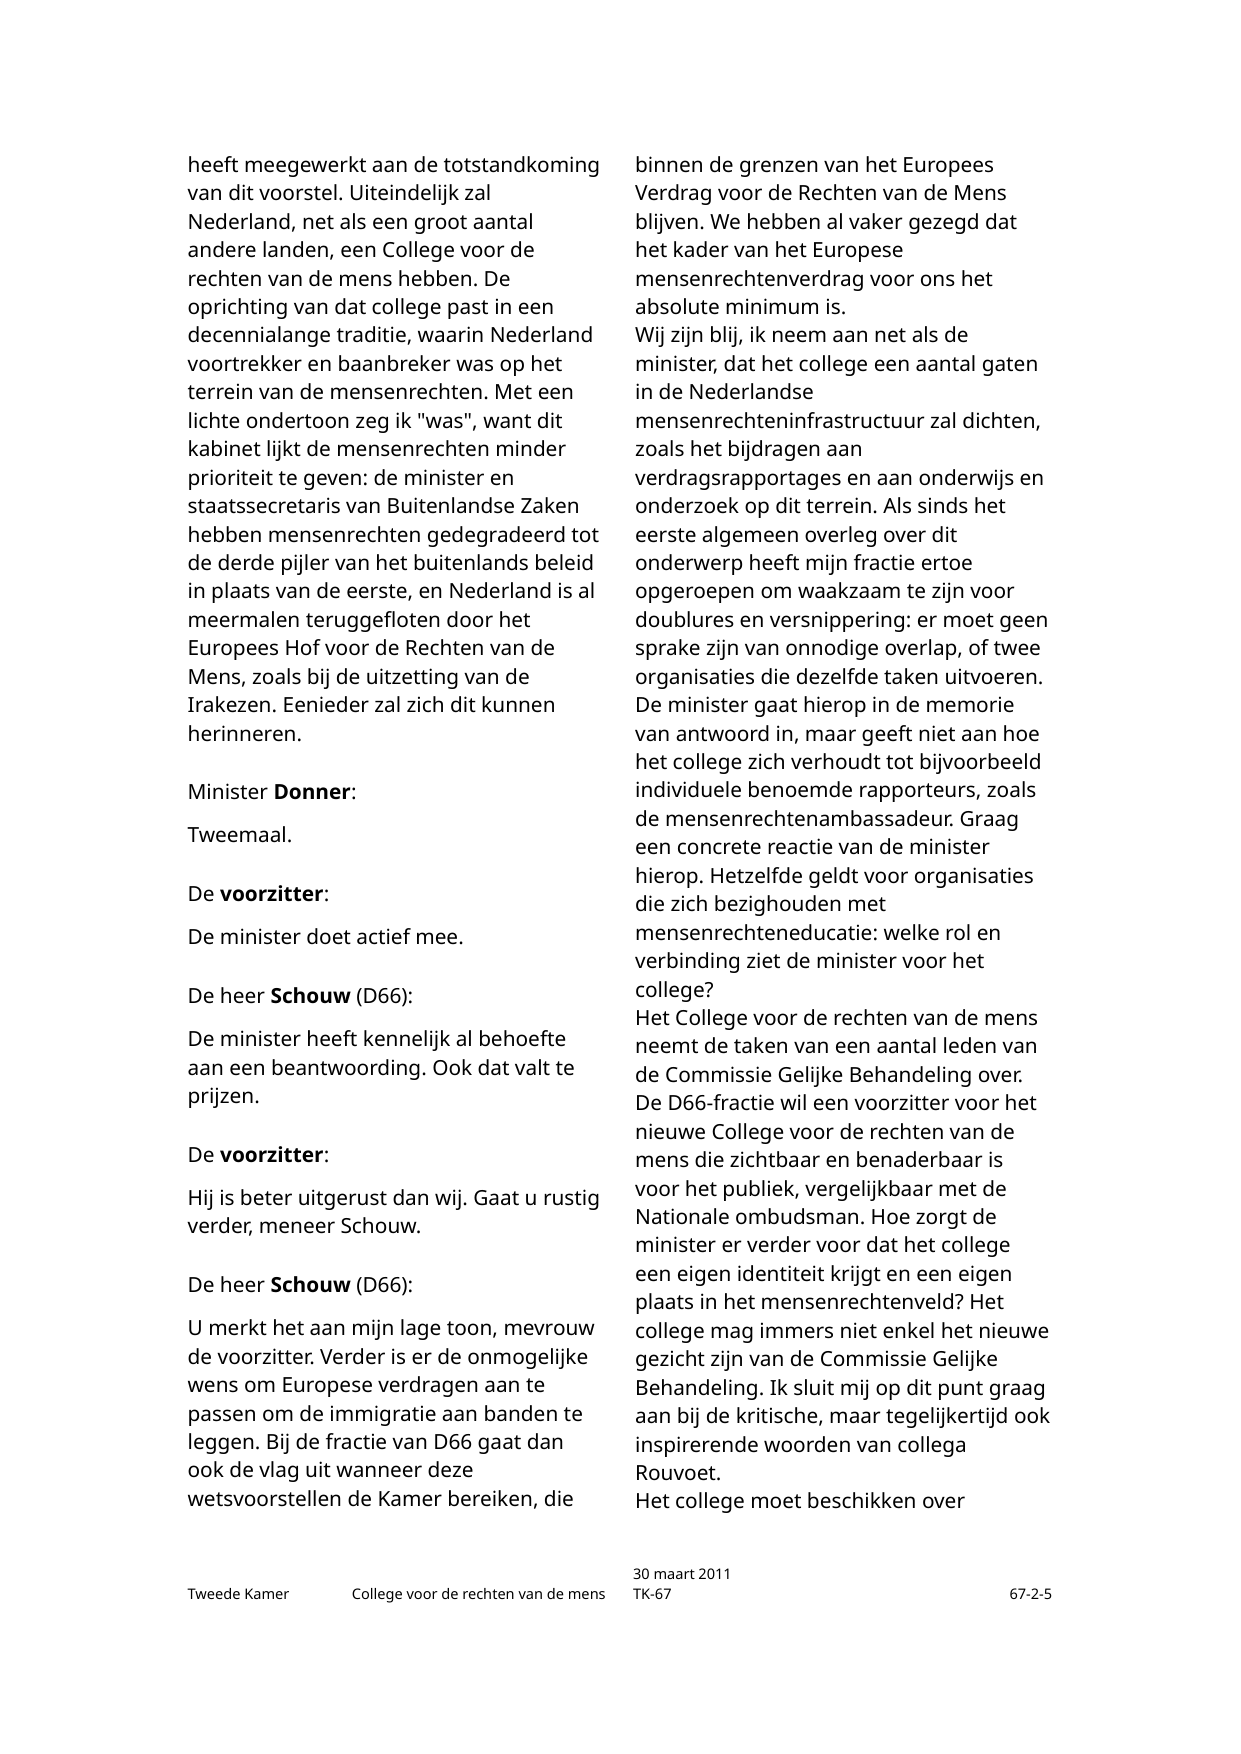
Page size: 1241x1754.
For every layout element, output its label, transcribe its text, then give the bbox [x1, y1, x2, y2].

text De heer Schouw (D66): [187, 1270, 605, 1298]
text Tweemaal. [187, 821, 605, 849]
text Wij zijn blij, ik neem aan net als de minister, dat het college een aantal gaten in de Nederlandse mensenrechteninfrastructuur zal dichten, zoals het bijdragen aan verdragsrapportages en aan onderwijs en onderzoek op dit terrein. Als sinds het eerste algemeen overleg over dit onderwerp heeft mijn fractie ertoe opgeroepen om waakzaam te zijn voor doublures en versnippering: er moet geen sprake zijn van onnodige overlap, of twee organisaties die dezelfde taken uitvoeren. De minister gaat hierop in de memorie van antwoord in, maar geeft niet aan hoe het college zich verhoudt tot bijvoorbeeld individuele benoemde rapporteurs, zoals de mensenrechtenambassadeur. Graag een concrete reactie van de minister hierop. Hetzelfde geldt voor organisaties die zich bezighouden met mensenrechteneducatie: welke rol en verbinding ziet de minister voor het college? [635, 321, 1053, 1003]
text Het College voor de rechten van de mens neemt de taken van een aantal leden van de Commissie Gelijke Behandeling over. De D66-fractie wil een voorzitter voor het nieuwe College voor de rechten van de mens die zichtbaar en benaderbaar is voor het publiek, vergelijkbaar met de Nationale ombudsman. Hoe zorgt de minister er verder voor dat het college een eigen identiteit krijgt en een eigen plaats in het mensenrechtenveld? Het college mag immers niet enkel het nieuwe gezicht zijn van de Commissie Gelijke Behandeling. Ik sluit mij op dit punt graag aan bij de kritische, maar tegelijkertijd ook inspirerende woorden van collega Rouvoet. [635, 1003, 1053, 1487]
text heeft meegewerkt aan de totstandkoming van dit voorstel. Uiteindelijk zal Nederland, net als een groot aantal andere landen, een College voor de rechten van de mens hebben. De oprichting van dat college past in een decennialange traditie, waarin Nederland voortrekker en baanbreker was op het terrein van de mensenrechten. Met een lichte ondertoon zeg ik "was", want dit kabinet lijkt de mensenrechten minder prioriteit te geven: de minister en staatssecretaris van Buitenlandse Zaken hebben mensenrechten gedegradeerd tot de derde pijler van het buitenlands beleid in plaats van de eerste, en Nederland is al meermalen teruggefloten door het Europees Hof voor de Rechten van de Mens, zoals bij de uitzetting van de Irakezen. Eenieder zal zich dit kunnen herinneren. [187, 150, 605, 747]
text Het college moet beschikken over [635, 1487, 1053, 1515]
text De minister heeft kennelijk al behoefte aan een beantwoording. Ook dat valt te prijzen. [187, 1024, 605, 1110]
text binnen de grenzen van het Europees Verdrag voor de Rechten van de Mens blijven. We hebben al vaker gezegd dat het kader van het Europese mensenrechtenverdrag voor ons het absolute minimum is. [635, 150, 1053, 321]
text Hij is beter uitgerust dan wij. Gaat u rustig verder, meneer Schouw. [187, 1183, 605, 1240]
text De voorzitter: [187, 879, 605, 907]
text De heer Schouw (D66): [187, 981, 605, 1009]
text De minister doet actief mee. [187, 922, 605, 951]
text Minister Donner: [187, 777, 605, 806]
text De voorzitter: [187, 1140, 605, 1168]
text U merkt het aan mijn lage toon, mevrouw de voorzitter. Verder is er de onmogelijke wens om Europese verdragen aan te passen om de immigratie aan banden te leggen. Bij de fractie van D66 gaat dan ook de vlag uit wanneer deze wetsvoorstellen de Kamer bereiken, die [187, 1313, 605, 1512]
